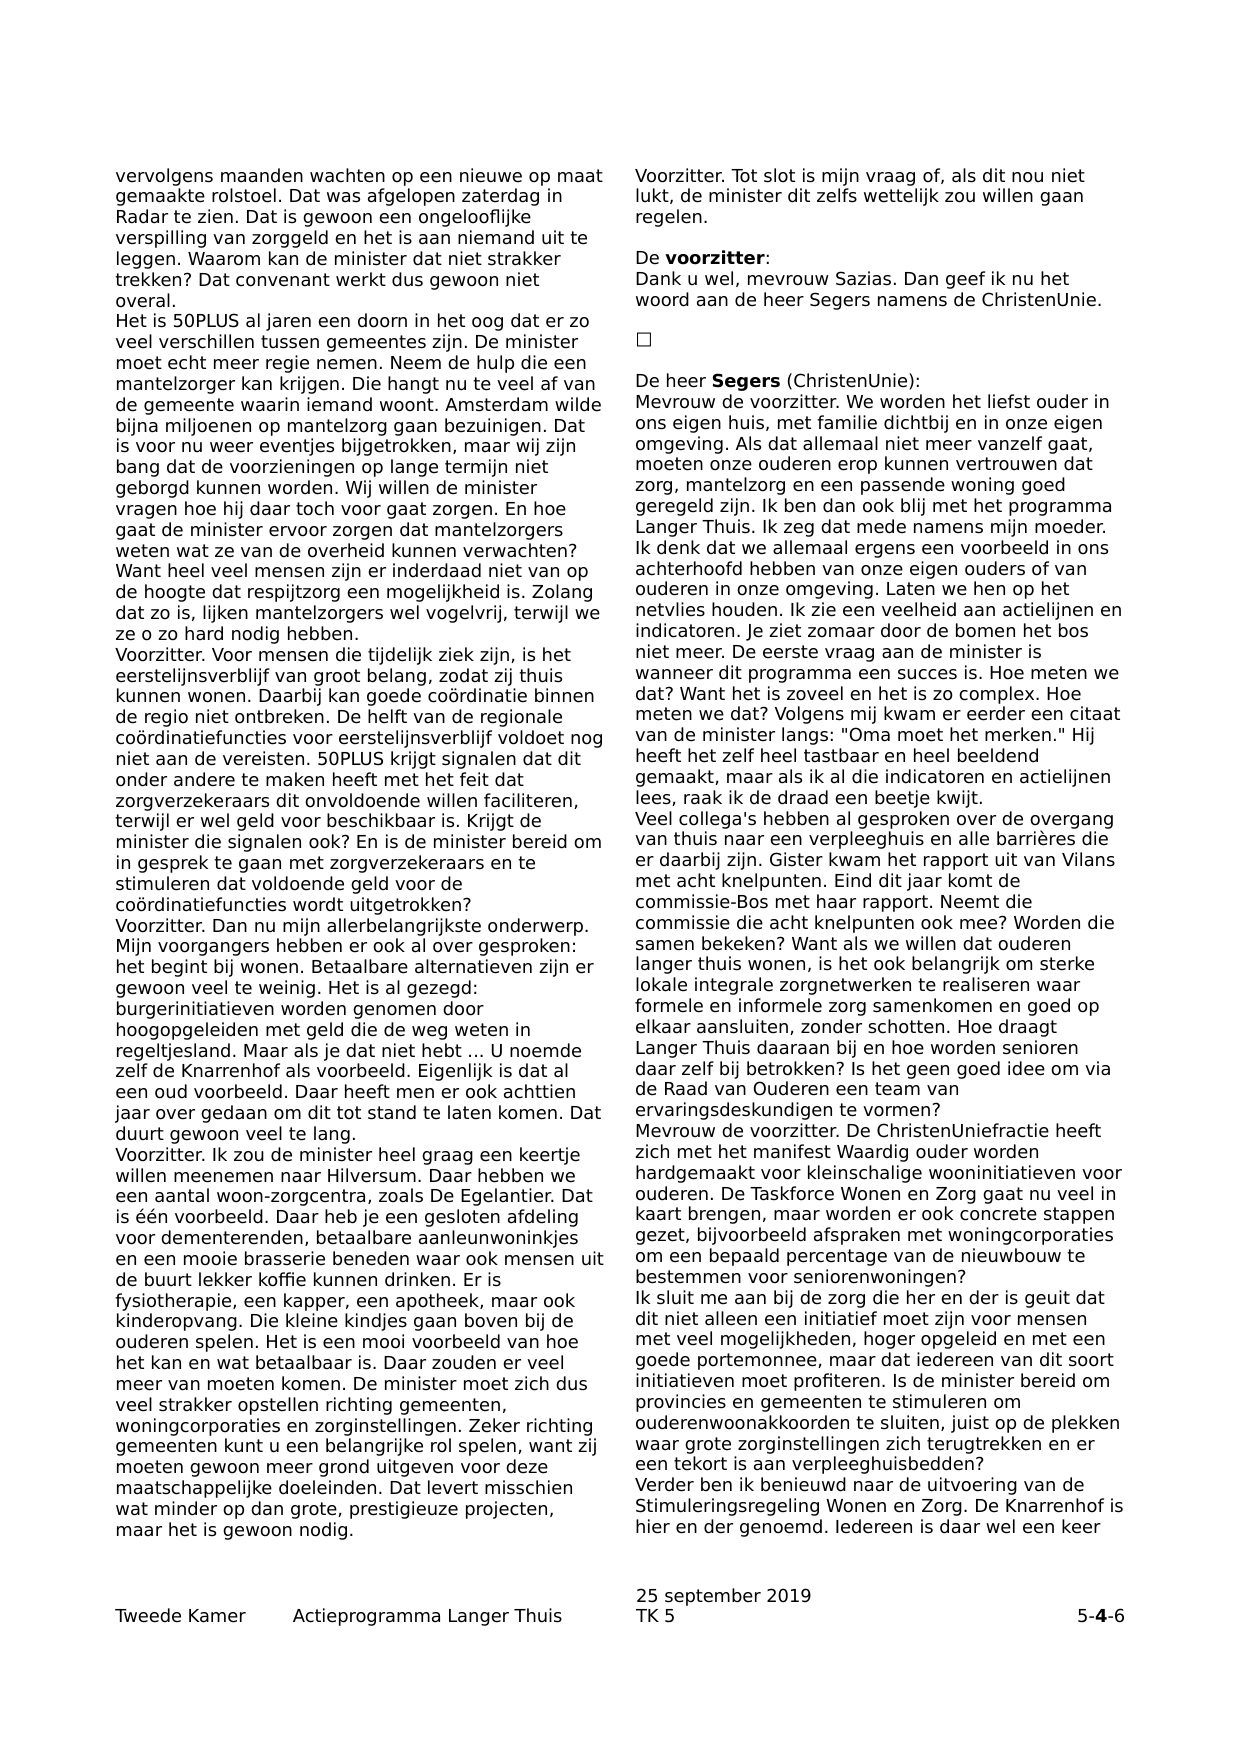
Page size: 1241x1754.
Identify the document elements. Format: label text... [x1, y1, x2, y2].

text Mevrouw de voorzitter. We worden het liefst ouder in ons eigen huis, met familie dichtbij en in onze eigen omgeving. Als dat allemaal niet meer vanzelf gaat, moeten onze ouderen erop kunnen vertrouwen dat zorg, mantelzorg en een passende woning goed geregeld zijn. Ik ben dan ook blij met het programma Langer Thuis. Ik zeg dat mede namens mijn moeder. Ik denk dat we allemaal ergens een voorbeeld in ons achterhoofd hebben van onze eigen ouders of van ouderen in onze omgeving. Laten we hen op het netvlies houden. Ik zie een veelheid aan actielijnen en indicatoren. Je ziet zomaar door de bomen het bos niet meer. De eerste vraag aan de minister is wanneer dit programma een succes is. Hoe meten we dat? Want het is zoveel en het is zo complex. Hoe meten we dat? Volgens mij kwam er eerder een citaat van de minister langs: "Oma moet het merken." Hij heeft het zelf heel tastbaar en heel beeldend gemaakt, maar als ik al die indicatoren en actielijnen lees, raak ik de draad een beetje kwijt. [635, 392, 1125, 808]
text Het is 50PLUS al jaren een doorn in het oog dat er zo veel verschillen tussen gemeentes zijn. De minister moet echt meer regie nemen. Neem de hulp die een mantelzorger kan krijgen. Die hangt nu te veel af van de gemeente waarin iemand woont. Amsterdam wilde bijna miljoenen op mantelzorg gaan bezuinigen. Dat is voor nu weer eventjes bijgetrokken, maar wij zijn bang dat de voorzieningen op lange termijn niet geborgd kunnen worden. Wij willen de minister vragen hoe hij daar toch voor gaat zorgen. En hoe gaat de minister ervoor zorgen dat mantelzorgers weten wat ze van de overheid kunnen verwachten? Want heel veel mensen zijn er inderdaad niet van op de hoogte dat respijtzorg een mogelijkheid is. Zolang dat zo is, lijken mantelzorgers wel vogelvrij, terwijl we ze o zo hard nodig hebben. [115, 311, 605, 644]
text Voorzitter. Ik zou de minister heel graag een keertje willen meenemen naar Hilversum. Daar hebben we een aantal woon-zorgcentra, zoals De Egelantier. Dat is één voorbeeld. Daar heb je een gesloten afdeling voor dementerenden, betaalbare aanleunwoninkjes en een mooie brasserie beneden waar ook mensen uit de buurt lekker koffie kunnen drinken. Er is fysiotherapie, een kapper, een apotheek, maar ook kinderopvang. Die kleine kindjes gaan boven bij de ouderen spelen. Het is een mooi voorbeeld van hoe het kan en wat betaalbaar is. Daar zouden er veel meer van moeten komen. De minister moet zich dus veel strakker opstellen richting gemeenten, woningcorporaties en zorginstellingen. Zeker richting gemeenten kunt u een belangrijke rol spelen, want zij moeten gewoon meer grond uitgeven voor deze maatschappelijke doeleinden. Dat levert misschien wat minder op dan grote, prestigieuze projecten, maar het is gewoon nodig. [115, 1144, 605, 1540]
text ⬜ [635, 330, 1125, 351]
text De heer Segers (ChristenUnie): [635, 371, 1125, 392]
text Mevrouw de voorzitter. De ChristenUniefractie heeft zich met het manifest Waardig ouder worden hardgemaakt voor kleinschalige wooninitiatieven voor ouderen. De Taskforce Wonen en Zorg gaat nu veel in kaart brengen, maar worden er ook concrete stappen gezet, bijvoorbeeld afspraken met woningcorporaties om een bepaald percentage van de nieuwbouw te bestemmen voor seniorenwoningen? [635, 1121, 1125, 1287]
text Veel collega's hebben al gesproken over de overgang van thuis naar een verpleeghuis en alle barrières die er daarbij zijn. Gister kwam het rapport uit van Vilans met acht knelpunten. Eind dit jaar komt de commissie-Bos met haar rapport. Neemt die commissie die acht knelpunten ook mee? Worden die samen bekeken? Want als we willen dat ouderen langer thuis wonen, is het ook belangrijk om sterke lokale integrale zorgnetwerken te realiseren waar formele en informele zorg samenkomen en goed op elkaar aansluiten, zonder schotten. Hoe draagt Langer Thuis daaraan bij en hoe worden senioren daar zelf bij betrokken? Is het geen goed idee om via de Raad van Ouderen een team van ervaringsdeskundigen te vormen? [635, 808, 1125, 1121]
text Voorzitter. Tot slot is mijn vraag of, als dit nou niet lukt, de minister dit zelfs wettelijk zou willen gaan regelen. [635, 165, 1125, 228]
text vervolgens maanden wachten op een nieuwe op maat gemaakte rolstoel. Dat was afgelopen zaterdag in Radar te zien. Dat is gewoon een ongelooflijke verspilling van zorggeld en het is aan niemand uit te leggen. Waarom kan de minister dat niet strakker trekken? Dat convenant werkt dus gewoon niet overal. [115, 165, 605, 311]
text Verder ben ik benieuwd naar de uitvoering van de Stimuleringsregeling Wonen en Zorg. De Knarrenhof is hier en der genoemd. Iedereen is daar wel een keer [635, 1475, 1125, 1537]
text Ik sluit me aan bij de zorg die her en der is geuit dat dit niet alleen een initiatief moet zijn voor mensen met veel mogelijkheden, hoger opgeleid en met een goede portemonnee, maar dat iedereen van dit soort initiatieven moet profiteren. Is de minister bereid om provincies en gemeenten te stimuleren om ouderenwoonakkoorden te sluiten, juist op de plekken waar grote zorginstellingen zich terugtrekken en er een tekort is aan verpleeghuisbedden? [635, 1287, 1125, 1475]
text Voorzitter. Voor mensen die tijdelijk ziek zijn, is het eerstelijnsverblijf van groot belang, zodat zij thuis kunnen wonen. Daarbij kan goede coördinatie binnen de regio niet ontbreken. De helft van de regionale coördinatiefuncties voor eerstelijnsverblijf voldoet nog niet aan de vereisten. 50PLUS krijgt signalen dat dit onder andere te maken heeft met het feit dat zorgverzekeraars dit onvoldoende willen faciliteren, terwijl er wel geld voor beschikbaar is. Krijgt de minister die signalen ook? En is de minister bereid om in gesprek te gaan met zorgverzekeraars en te stimuleren dat voldoende geld voor de coördinatiefuncties wordt uitgetrokken? [115, 644, 605, 915]
text Dank u wel, mevrouw Sazias. Dan geef ik nu het woord aan de heer Segers namens de ChristenUnie. [635, 268, 1125, 310]
text De voorzitter: [635, 248, 1125, 268]
text Voorzitter. Dan nu mijn allerbelangrijkste onderwerp. Mijn voorgangers hebben er ook al over gesproken: het begint bij wonen. Betaalbare alternatieven zijn er gewoon veel te weinig. Het is al gezegd: burgerinitiatieven worden genomen door hoogopgeleiden met geld die de weg weten in regeltjesland. Maar als je dat niet hebt ... U noemde zelf de Knarrenhof als voorbeeld. Eigenlijk is dat al een oud voorbeeld. Daar heeft men er ook achttien jaar over gedaan om dit tot stand te laten komen. Dat duurt gewoon veel te lang. [115, 915, 605, 1144]
